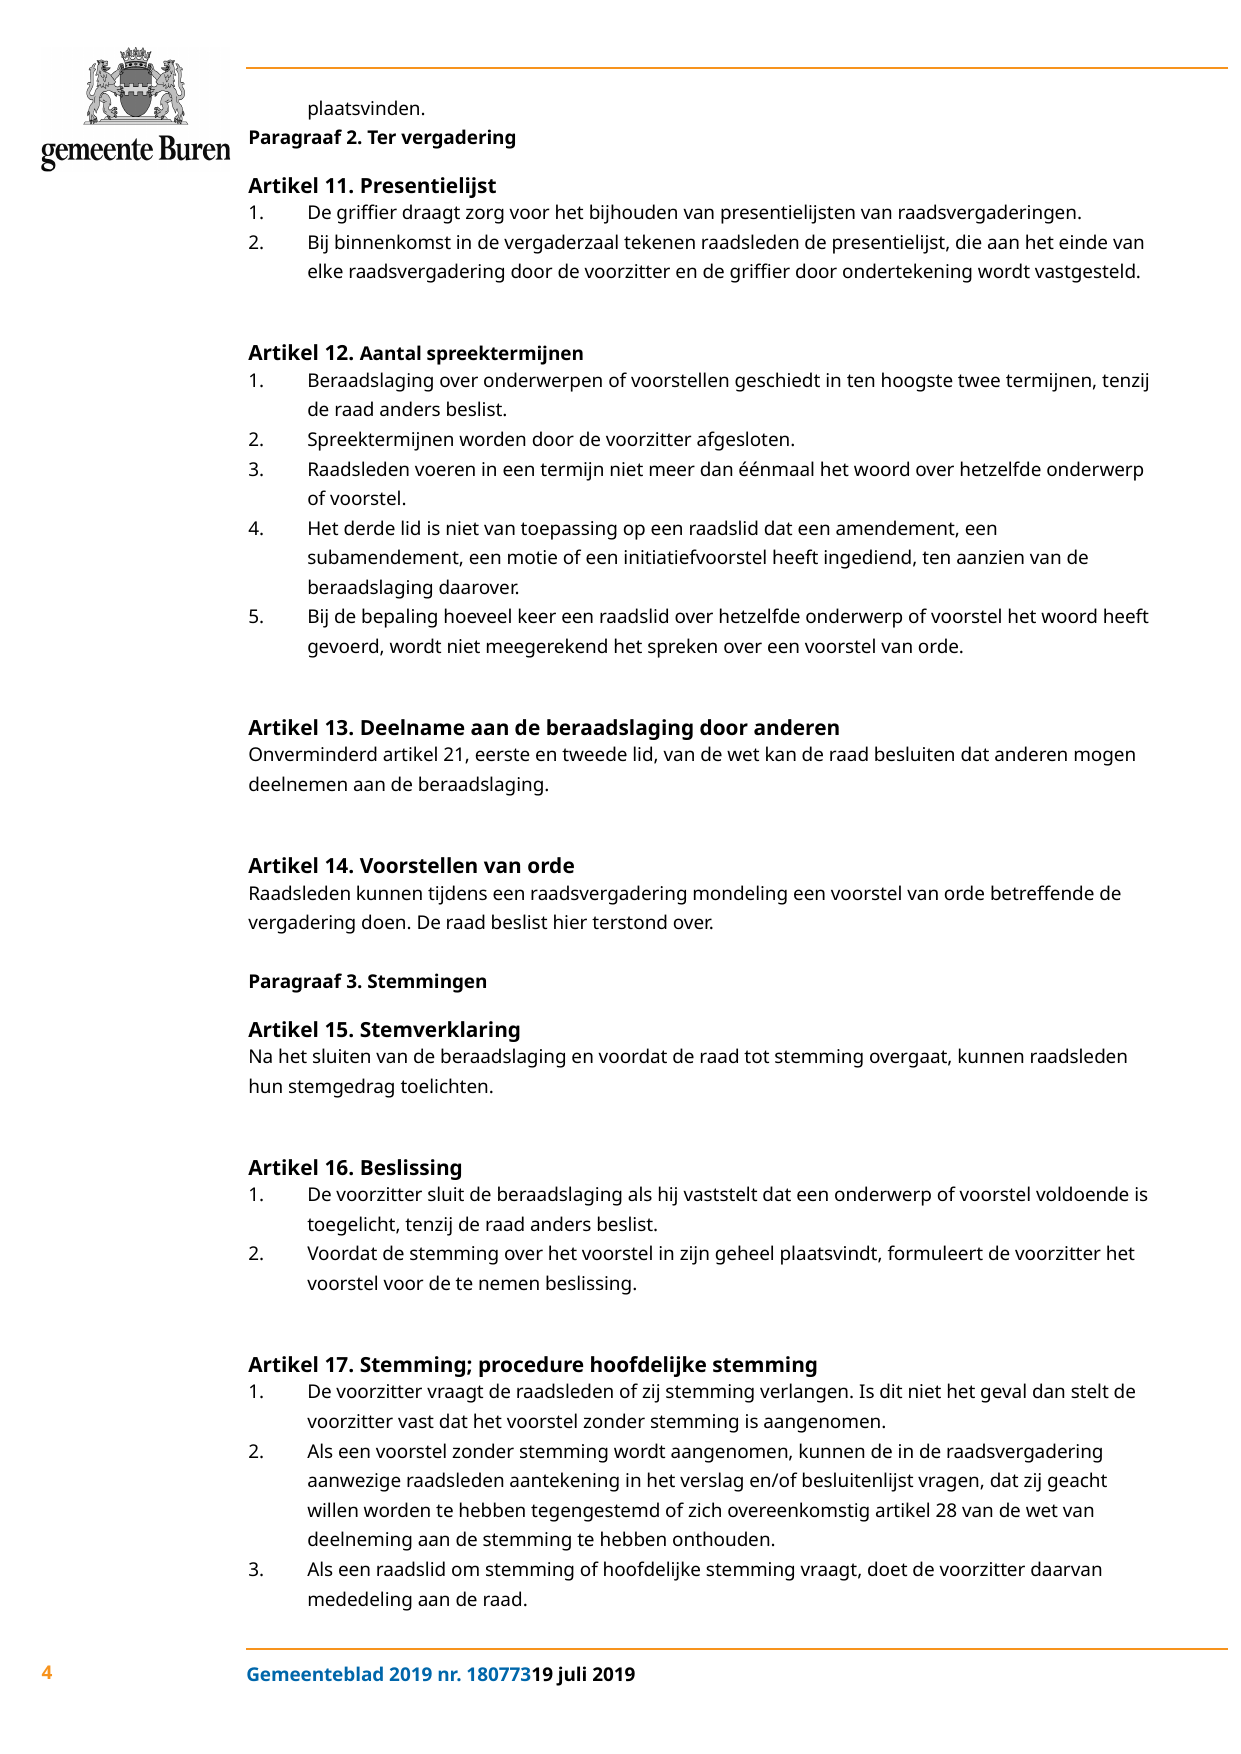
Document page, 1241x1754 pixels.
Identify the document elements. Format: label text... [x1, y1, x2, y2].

text Artikel 11. Presentielijst [248, 171, 1152, 199]
list Bij binnenkomst in de vergaderzaal tekenen raadsleden de presentielijst, die aan het einde van elke raadsvergadering door de voorzitter en de griffier door ondertekening wordt vastgesteld. [248, 229, 1152, 284]
text Artikel 13. Deelname aan de beraadslaging door anderen [248, 713, 1152, 742]
list Het derde lid is niet van toepassing op een raadslid dat een amendement, een subamendement, een motie of een initiatiefvoorstel heeft ingediend, ten aanzien van de beraadslaging daarover. [248, 515, 1152, 600]
text Raadsleden kunnen tijdens een raadsvergadering mondeling een voorstel van orde betreffende de vergadering doen. De raad beslist hier terstond over. [248, 880, 1152, 935]
text Na het sluiten van de beraadslaging en voordat de raad tot stemming overgaat, kunnen raadsleden hun stemgedrag toelichten. [248, 1043, 1152, 1099]
text Artikel 16. Beslissing [248, 1153, 1152, 1181]
text Artikel 14. Voorstellen van orde [248, 851, 1152, 880]
text Paragraaf 3. Stemmingen [248, 968, 1152, 994]
list Voordat de stemming over het voorstel in zijn geheel plaatsvindt, formuleert de voorzitter het voorstel voor de te nemen beslissing. [248, 1241, 1152, 1296]
list De voorzitter sluit de beraadslaging als hij vaststelt dat een onderwerp of voorstel voldoende is toegelicht, tenzij de raad anders beslist. [248, 1181, 1152, 1237]
text Onverminderd artikel 21, eerste en tweede lid, van de wet kan de raad besluiten dat anderen mogen deelnemen aan de beraadslaging. [248, 742, 1152, 797]
list Als een raadslid om stemming of hoofdelijke stemming vraagt, doet de voorzitter daarvan mededeling aan de raad. [248, 1556, 1152, 1611]
list Beraadslaging over onderwerpen of voorstellen geschiedt in ten hoogste twee termijnen, tenzij de raad anders beslist. [248, 367, 1152, 422]
picture [41, 47, 231, 172]
list Als een voorstel zonder stemming wordt aangenomen, kunnen de in de raadsvergadering aanwezige raadsleden aantekening in het verslag en/of besluitenlijst vragen, dat zij geacht willen worden te hebben tegengestemd of zich overeenkomstig artikel 28 van de wet van deelneming aan de stemming te hebben onthouden. [248, 1438, 1152, 1552]
text Paragraaf 2. Ter vergadering [248, 124, 1152, 150]
list De griffier draagt zorg voor het bijhouden van presentielijsten van raadsvergaderingen. [248, 199, 1152, 225]
list Raadsleden voeren in een termijn niet meer dan éénmaal het woord over hetzelfde onderwerp of voorstel. [248, 456, 1152, 511]
list Spreektermijnen worden door de voorzitter afgesloten. [248, 426, 1152, 452]
list De voorzitter vraagt de raadsleden of zij stemming verlangen. Is dit niet het geval dan stelt de voorzitter vast dat het voorstel zonder stemming is aangenomen. [248, 1379, 1152, 1434]
list Bij de bepaling hoeveel keer een raadslid over hetzelfde onderwerp of voorstel het woord heeft gevoerd, wordt niet meegerekend het spreken over een voorstel van orde. [248, 604, 1152, 659]
text Artikel 17. Stemming; procedure hoofdelijke stemming [248, 1350, 1152, 1379]
text Artikel 15. Stemverklaring [248, 1015, 1152, 1043]
text Artikel 12. Aantal spreektermijnen [248, 338, 1152, 367]
list plaatsvinden. [248, 95, 1152, 121]
